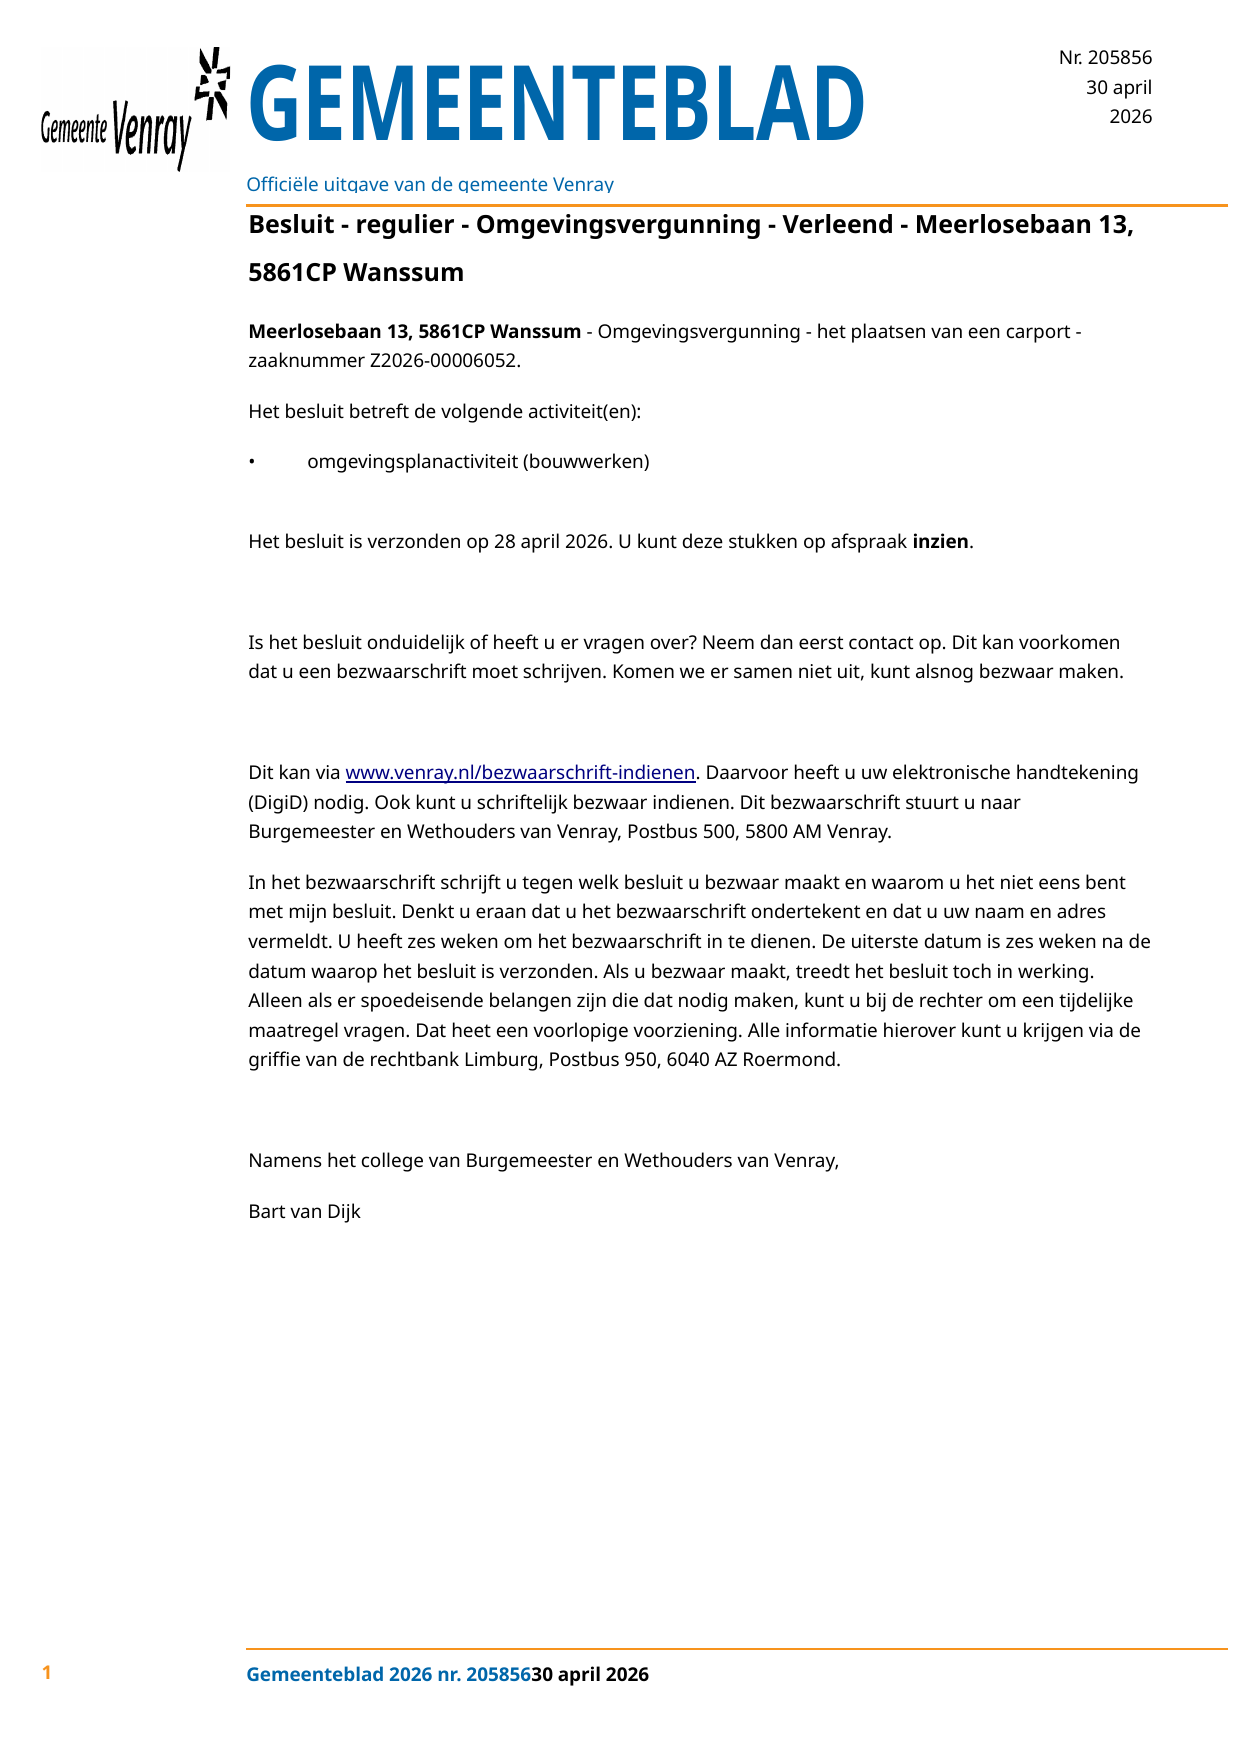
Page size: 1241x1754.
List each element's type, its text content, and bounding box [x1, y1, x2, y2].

text Besluit - regulier - Omgevingsvergunning - Verleend - Meerlosebaan 13, 5861CP Wanssum [248, 207, 1152, 288]
picture [41, 47, 231, 172]
text Meerlosebaan 13, 5861CP Wanssum - Omgevingsvergunning - het plaatsen van een carport - zaaknummer Z2026-00006052. [248, 318, 1152, 373]
text Het besluit is verzonden op 28 april 2026. U kunt deze stukken op afspraak inzien. [248, 528, 1152, 554]
text Dit kan via www.venray.nl/bezwaarschrift-indienen. Daarvoor heeft u uw elektronische handtekening (DigiD) nodig. Ook kunt u schriftelijk bezwaar indienen. Dit bezwaarschrift stuurt u naar Burgemeester en Wethouders van Venray, Postbus 500, 5800 AM Venray. [248, 759, 1152, 844]
text Namens het college van Burgemeester en Wethouders van Venray, [248, 1147, 1152, 1173]
text Bart van Dijk [248, 1198, 1152, 1224]
text Is het besluit onduidelijk of heeft u er vragen over? Neem dan eerst contact op. Dit kan voorkomen dat u een bezwaarschrift moet schrijven. Komen we er samen niet uit, kunt alsnog bezwaar maken. [248, 629, 1152, 684]
text Het besluit betreft de volgende activiteit(en): [248, 398, 1152, 424]
list omgevingsplanactiviteit (bouwwerken) [248, 448, 1152, 474]
text In het bezwaarschrift schrijft u tegen welk besluit u bezwaar maakt en waarom u het niet eens bent met mijn besluit. Denkt u eraan dat u het bezwaarschrift ondertekent en dat u uw naam en adres vermeldt. U heeft zes weken om het bezwaarschrift in te dienen. De uiterste datum is zes weken na de datum waarop het besluit is verzonden. Als u bezwaar maakt, treedt het besluit toch in werking. Alleen als er spoedeisende belangen zijn die dat nodig maken, kunt u bij de rechter om een tijdelijke maatregel vragen. Dat heet een voorlopige voorziening. Alle informatie hierover kunt u krijgen via de griffie van de rechtbank Limburg, Postbus 950, 6040 AZ Roermond. [248, 869, 1152, 1072]
